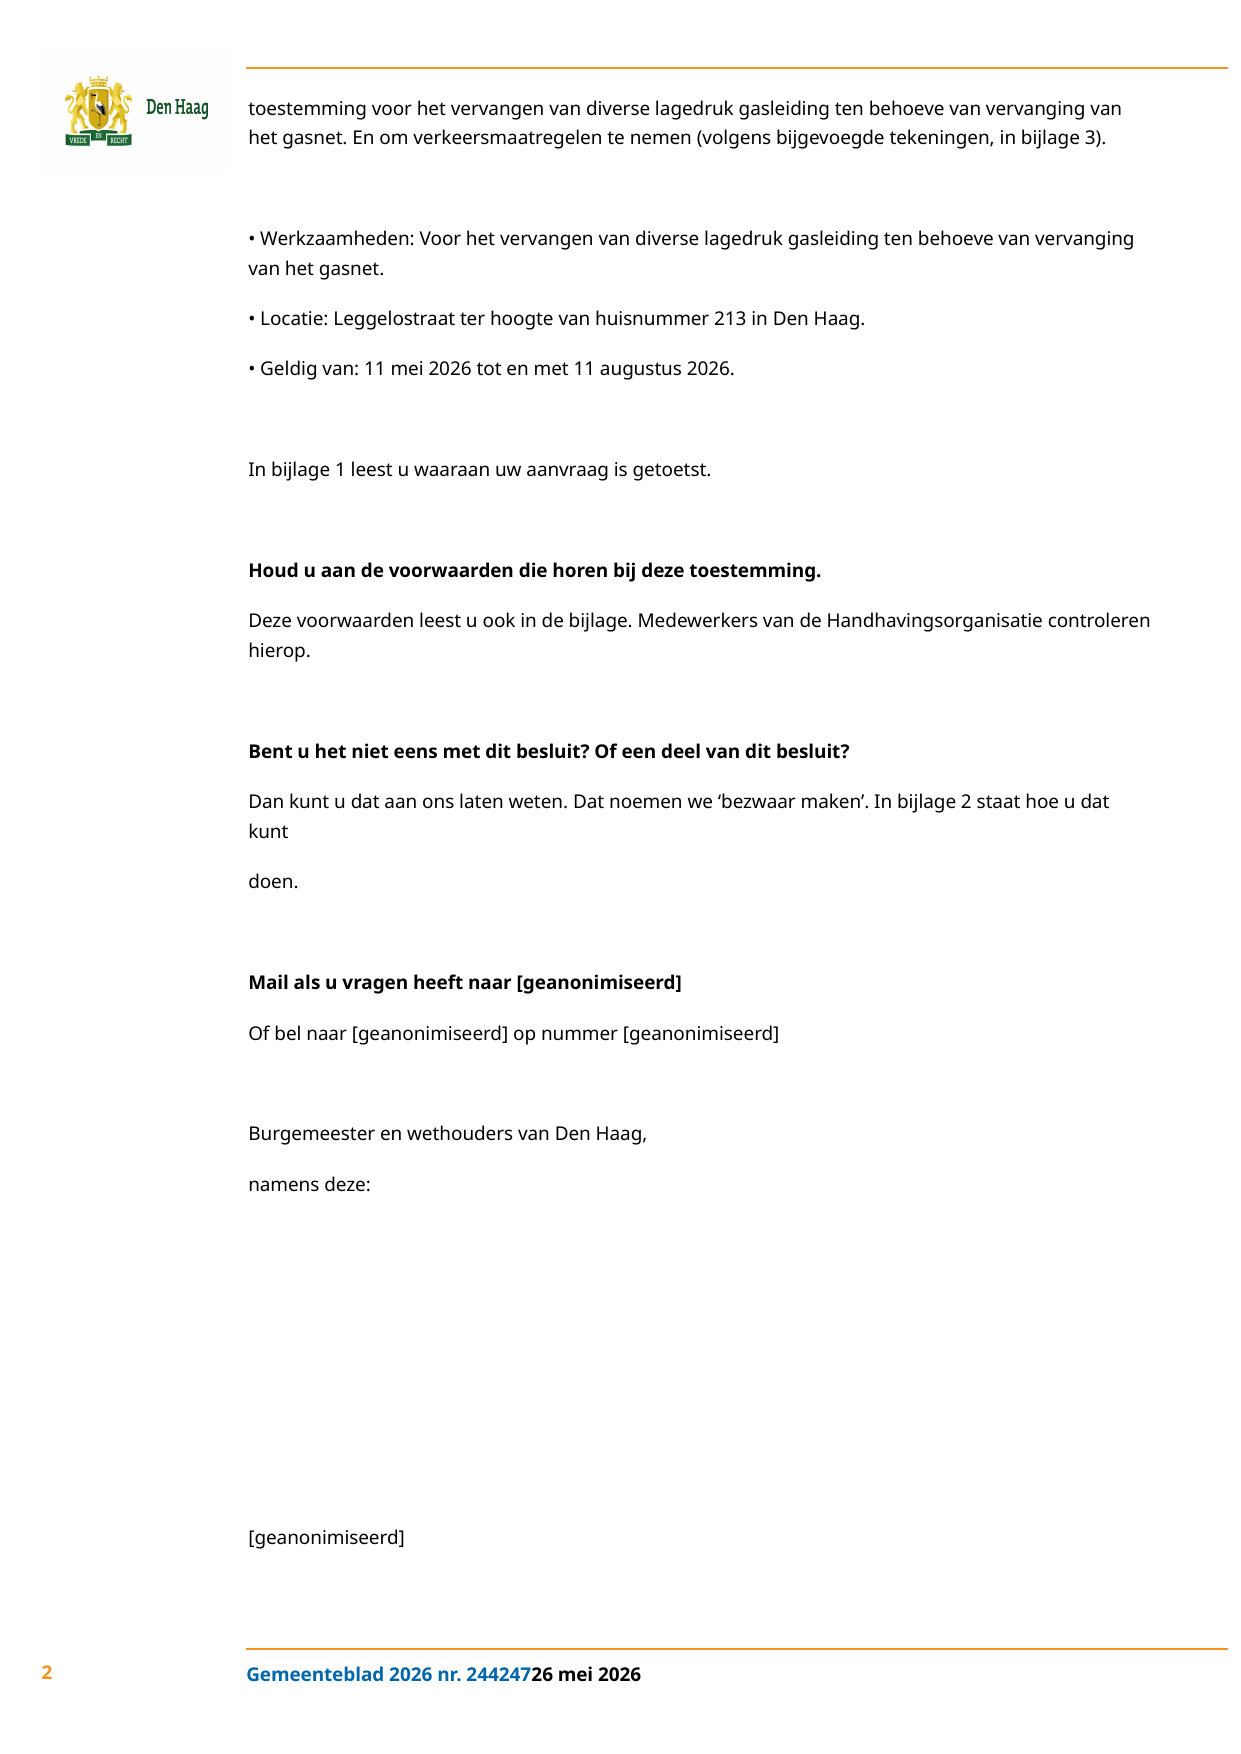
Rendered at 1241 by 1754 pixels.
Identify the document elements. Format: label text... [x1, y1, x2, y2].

text Dan kunt u dat aan ons laten weten. Dat noemen we ‘bezwaar maken’. In bijlage 2 staat hoe u dat kunt [248, 788, 1152, 844]
text Houd u aan de voorwaarden die horen bij deze toestemming. [248, 557, 1152, 583]
text • Locatie: Leggelostraat ter hoogte van huisnummer 213 in Den Haag. [248, 305, 1152, 331]
text [geanonimiseerd] [248, 1524, 1152, 1550]
text In bijlage 1 leest u waaraan uw aanvraag is getoetst. [248, 456, 1152, 482]
text toestemming voor het vervangen van diverse lagedruk gasleiding ten behoeve van vervanging van het gasnet. En om verkeersmaatregelen te nemen (volgens bijgevoegde tekeningen, in bijlage 3). [248, 95, 1152, 150]
text • Geldig van: 11 mei 2026 tot en met 11 augustus 2026. [248, 356, 1152, 381]
text • Werkzaamheden: Voor het vervangen van diverse lagedruk gasleiding ten behoeve van vervanging van het gasnet. [248, 225, 1152, 281]
text Of bel naar [geanonimiseerd] op nummer [geanonimiseerd] [248, 1020, 1152, 1046]
text Bent u het niet eens met dit besluit? Of een deel van dit besluit? [248, 738, 1152, 764]
text Burgemeester en wethouders van Den Haag, [248, 1121, 1152, 1146]
text Deze voorwaarden leest u ook in de bijlage. Medewerkers van de Handhavingsorganisatie controleren hierop. [248, 608, 1152, 663]
text doen. [248, 868, 1152, 894]
picture [41, 47, 231, 172]
text namens deze: [248, 1171, 1152, 1197]
text Mail als u vragen heeft naar [geanonimiseerd] [248, 969, 1152, 995]
